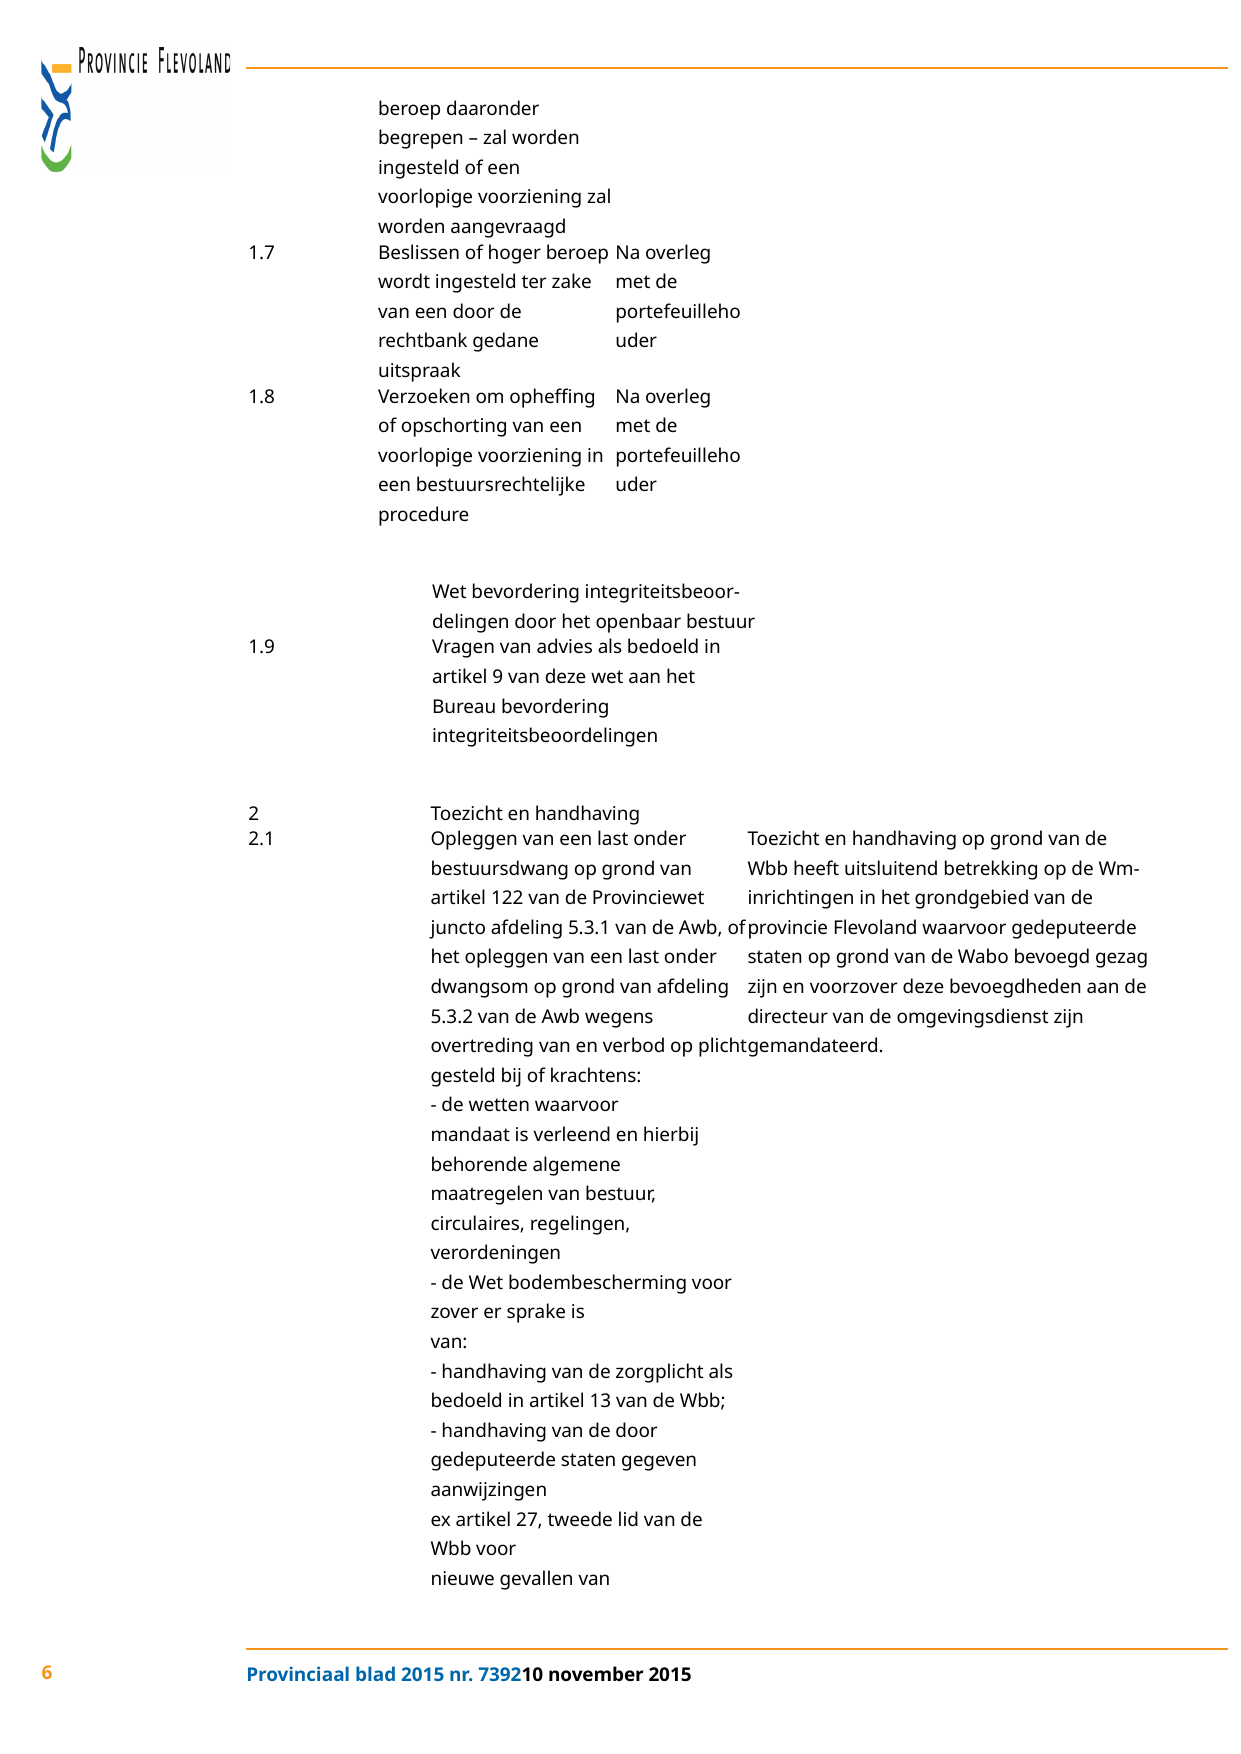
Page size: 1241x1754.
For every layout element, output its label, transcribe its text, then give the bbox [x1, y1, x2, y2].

table_cell Opleggen van een last onder bestuursdwang op grond van artikel 122 van de Provinciewet juncto afdeling 5.3.1 van de Awb, of het opleggen van een last onder dwangsom op grond van afdeling 5.3.2 van de Awb wegens overtreding van en verbod op plicht gesteld bij of krachtens: - de wetten waarvoor mandaat is verleend en hierbij behorende algemene maatregelen van bestuur, circulaires, regelingen, verordeningen - de Wet bodembescherming voor zover er sprake is van: - handhaving van de zorgplicht als bedoeld in artikel 13 van de Wbb; - handhaving van de door gedeputeerde staten gegeven aanwijzingen ex artikel 27, tweede lid van de Wbb voor nieuwe gevallen van [430, 825, 747, 1591]
table_header Wet bevordering integriteitsbeoor-delingen door het openbaar bestuur [432, 579, 760, 634]
table_cell 1.7 [248, 239, 378, 383]
table_header Toezicht en handhaving [430, 800, 747, 825]
table_cell [615, 95, 745, 239]
table_header [760, 579, 1152, 634]
picture [41, 47, 231, 172]
table_cell [248, 95, 378, 239]
table_header 2 [248, 800, 430, 825]
table_header [747, 800, 1152, 825]
table_cell 1.9 [248, 634, 432, 748]
table_cell 2.1 [248, 825, 430, 1591]
table_cell 1.8 [248, 383, 378, 527]
table_header [248, 579, 432, 634]
table_cell [760, 634, 1152, 748]
table_cell Vragen van advies als bedoeld in artikel 9 van deze wet aan het Bureau bevordering integriteitsbeoordelingen [432, 634, 760, 748]
table_cell Beslissen of hoger beroep wordt ingesteld ter zake van een door de rechtbank gedane uitspraak [378, 239, 615, 383]
table_cell Na overleg met de portefeuillehouder [615, 239, 745, 383]
table_cell beroep daaronder begrepen – zal worden ingesteld of een voorlopige voorziening zal worden aangevraagd [378, 95, 615, 239]
table_cell Toezicht en handhaving op grond van de Wbb heeft uitsluitend betrekking op de Wm-inrichtingen in het grondgebied van de provincie Flevoland waarvoor gedeputeerde staten op grond van de Wabo bevoegd gezag zijn en voorzover deze bevoegdheden aan de directeur van de omgevingsdienst zijn gemandateerd. [747, 825, 1152, 1591]
table_cell Verzoeken om opheffing of opschorting van een voorlopige voorziening in een bestuursrechtelijke procedure [378, 383, 615, 527]
table_cell Na overleg met de portefeuillehouder [615, 383, 745, 527]
